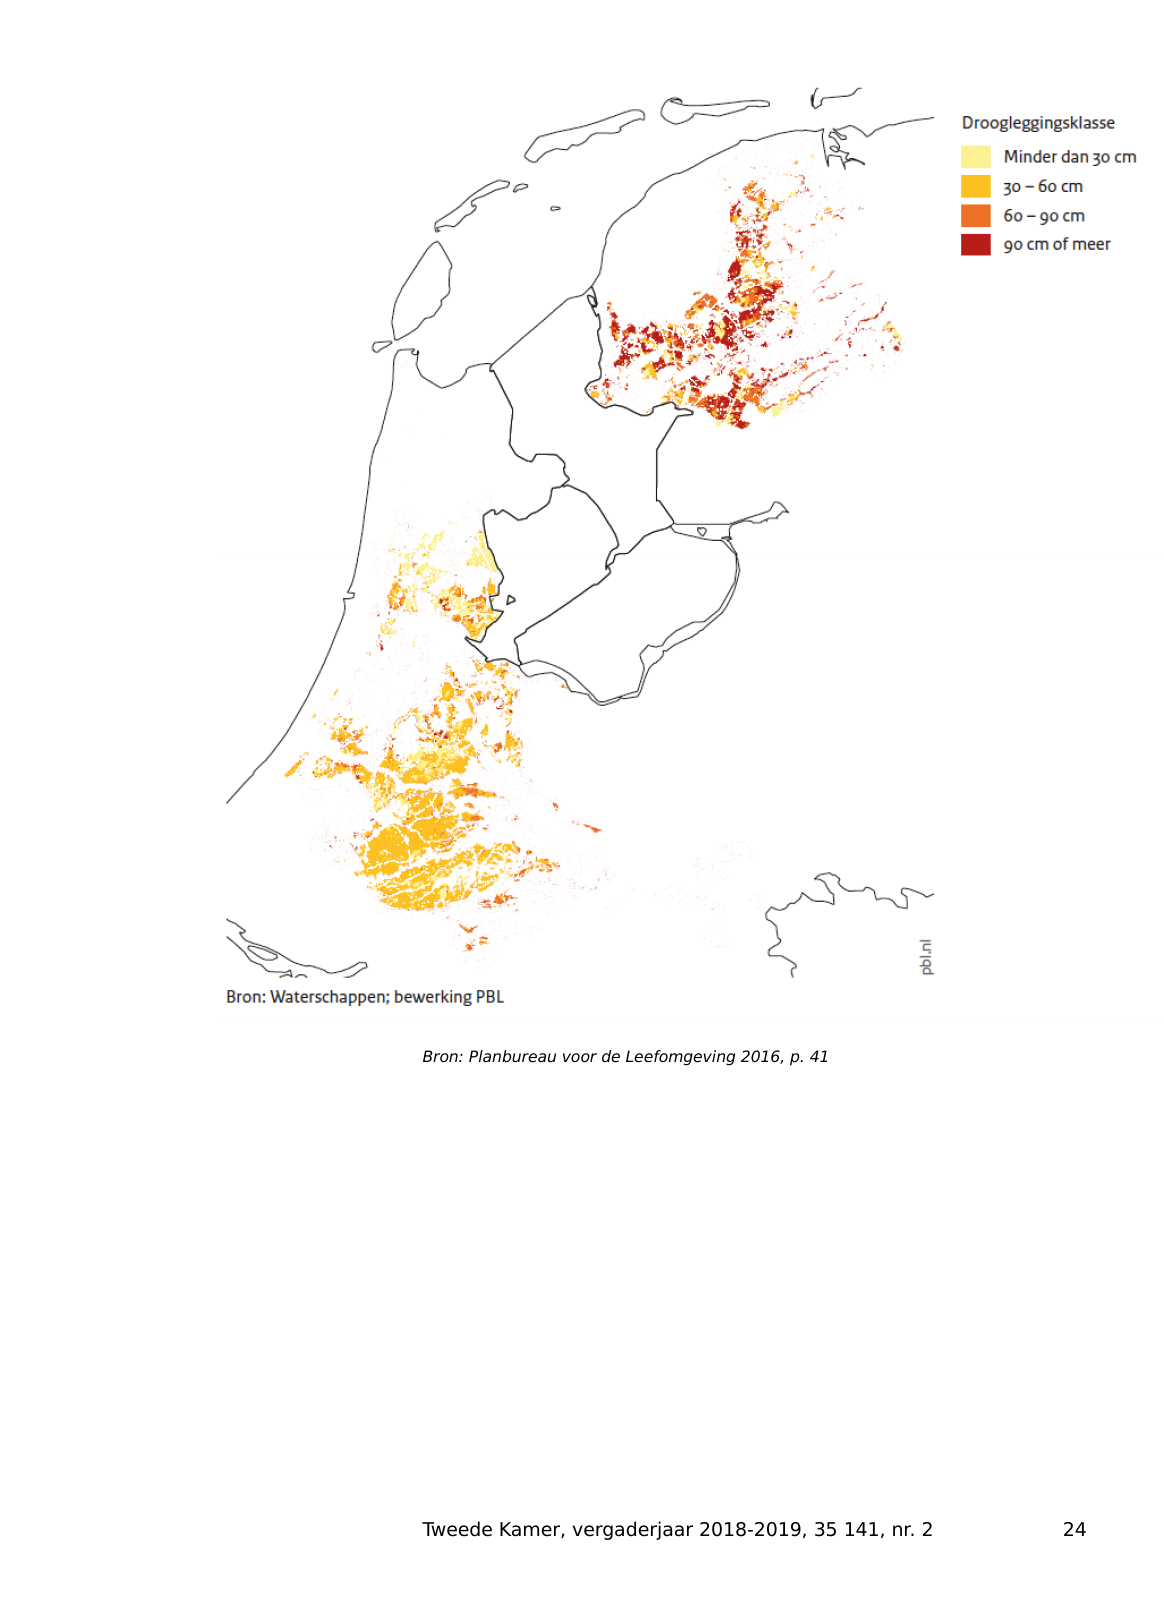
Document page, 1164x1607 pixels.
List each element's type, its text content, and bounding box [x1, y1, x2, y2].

text Bron: Planbureau voor de Leefomgeving 2016, p. 41 [422, 1048, 1163, 1066]
picture [218, 84, 1164, 1023]
